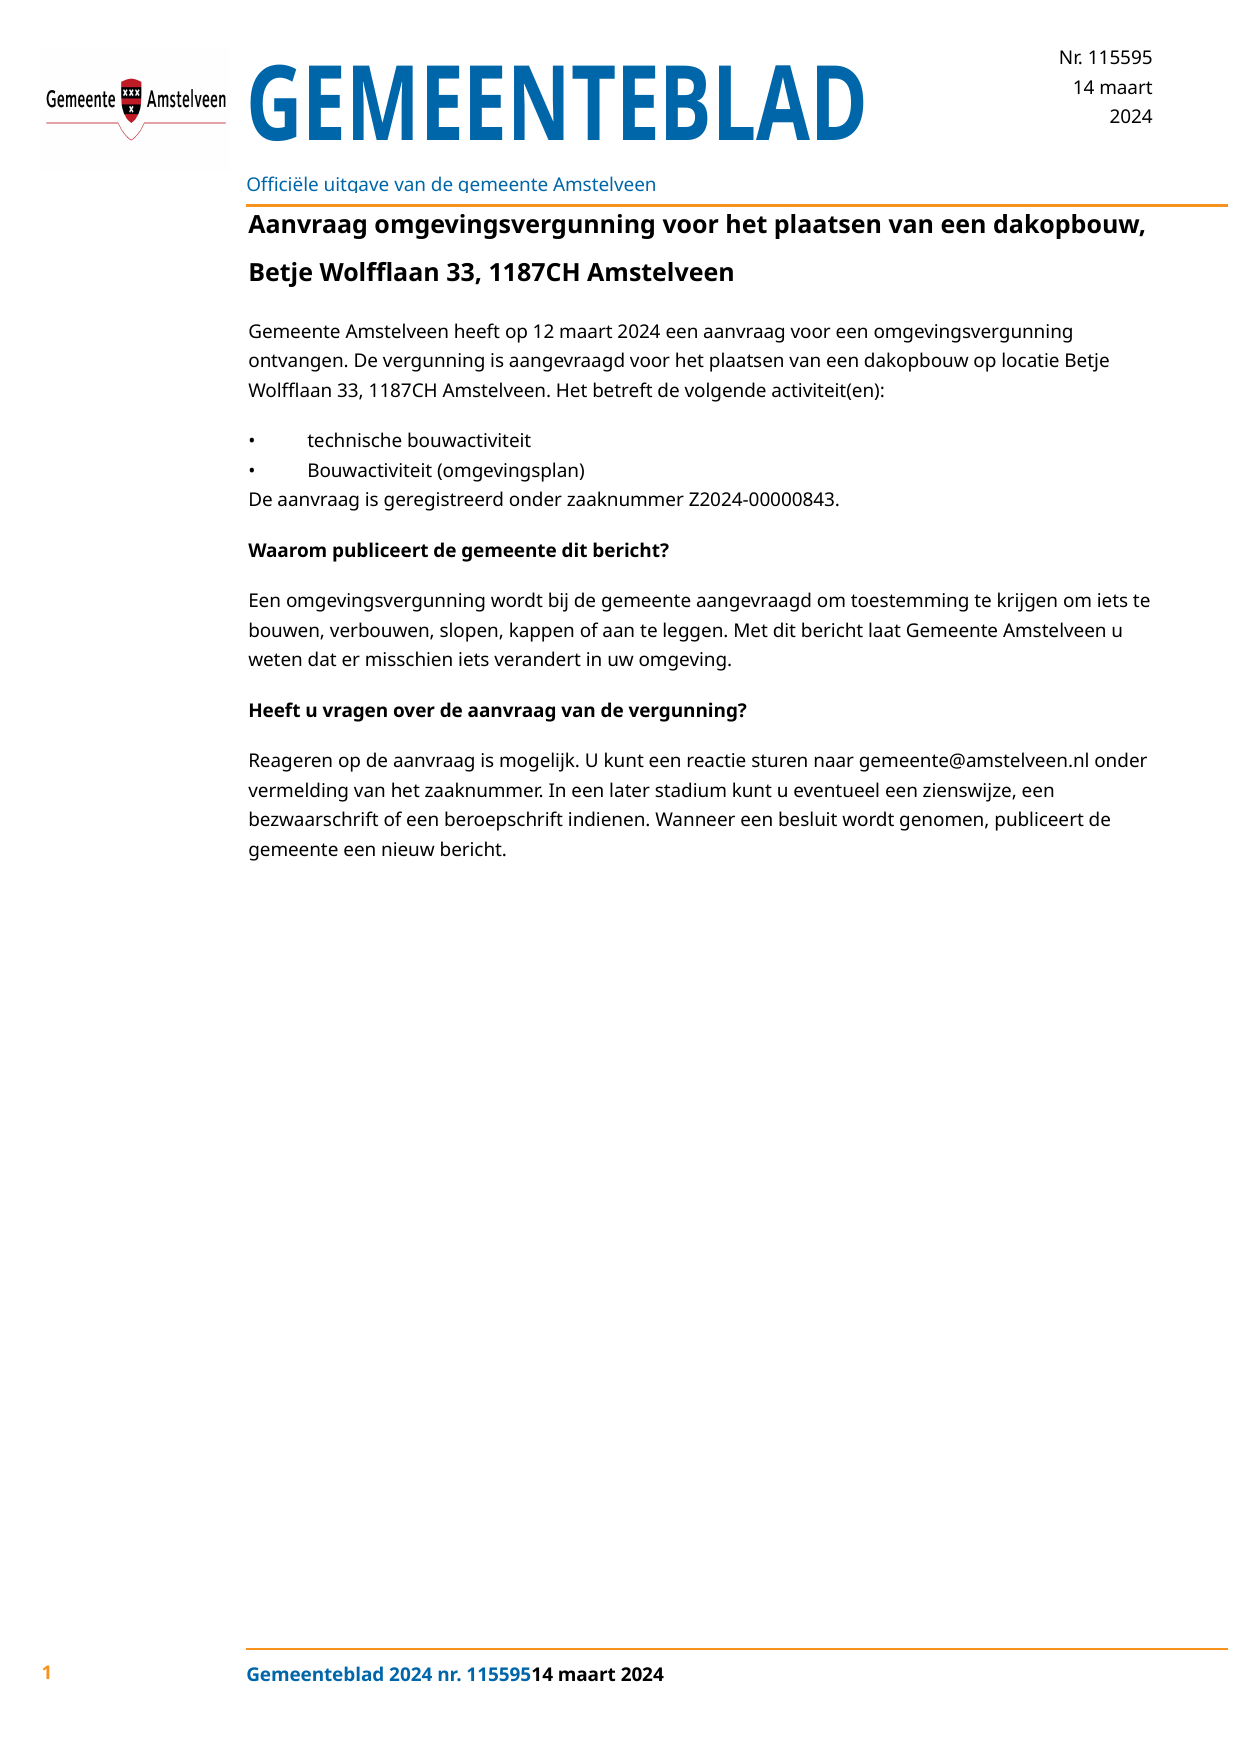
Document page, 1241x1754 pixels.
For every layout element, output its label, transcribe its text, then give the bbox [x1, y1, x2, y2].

list technische bouwactiviteit [248, 427, 1152, 453]
text Aanvraag omgevingsvergunning voor het plaatsen van een dakopbouw, Betje Wolfflaan 33, 1187CH Amstelveen [248, 207, 1152, 288]
text Heeft u vragen over de aanvraag van de vergunning? [248, 697, 1152, 723]
picture [41, 47, 231, 172]
text Een omgevingsvergunning wordt bij de gemeente aangevraagd om toestemming te krijgen om iets te bouwen, verbouwen, slopen, kappen of aan te leggen. Met dit bericht laat Gemeente Amstelveen u weten dat er misschien iets verandert in uw omgeving. [248, 587, 1152, 672]
text Gemeente Amstelveen heeft op 12 maart 2024 een aanvraag voor een omgevingsvergunning ontvangen. De vergunning is aangevraagd voor het plaatsen van een dakopbouw op locatie Betje Wolfflaan 33, 1187CH Amstelveen. Het betreft de volgende activiteit(en): [248, 318, 1152, 403]
text Waarom publiceert de gemeente dit bericht? [248, 537, 1152, 563]
text De aanvraag is geregistreerd onder zaaknummer Z2024-00000843. [248, 487, 1152, 512]
text Reageren op de aanvraag is mogelijk. U kunt een reactie sturen naar gemeente@amstelveen.nl onder vermelding van het zaaknummer. In een later stadium kunt u eventueel een zienswijze, een bezwaarschrift of een beroepschrift indienen. Wanneer een besluit wordt genomen, publiceert de gemeente een nieuw bericht. [248, 747, 1152, 862]
list Bouwactiviteit (omgevingsplan) [248, 457, 1152, 483]
